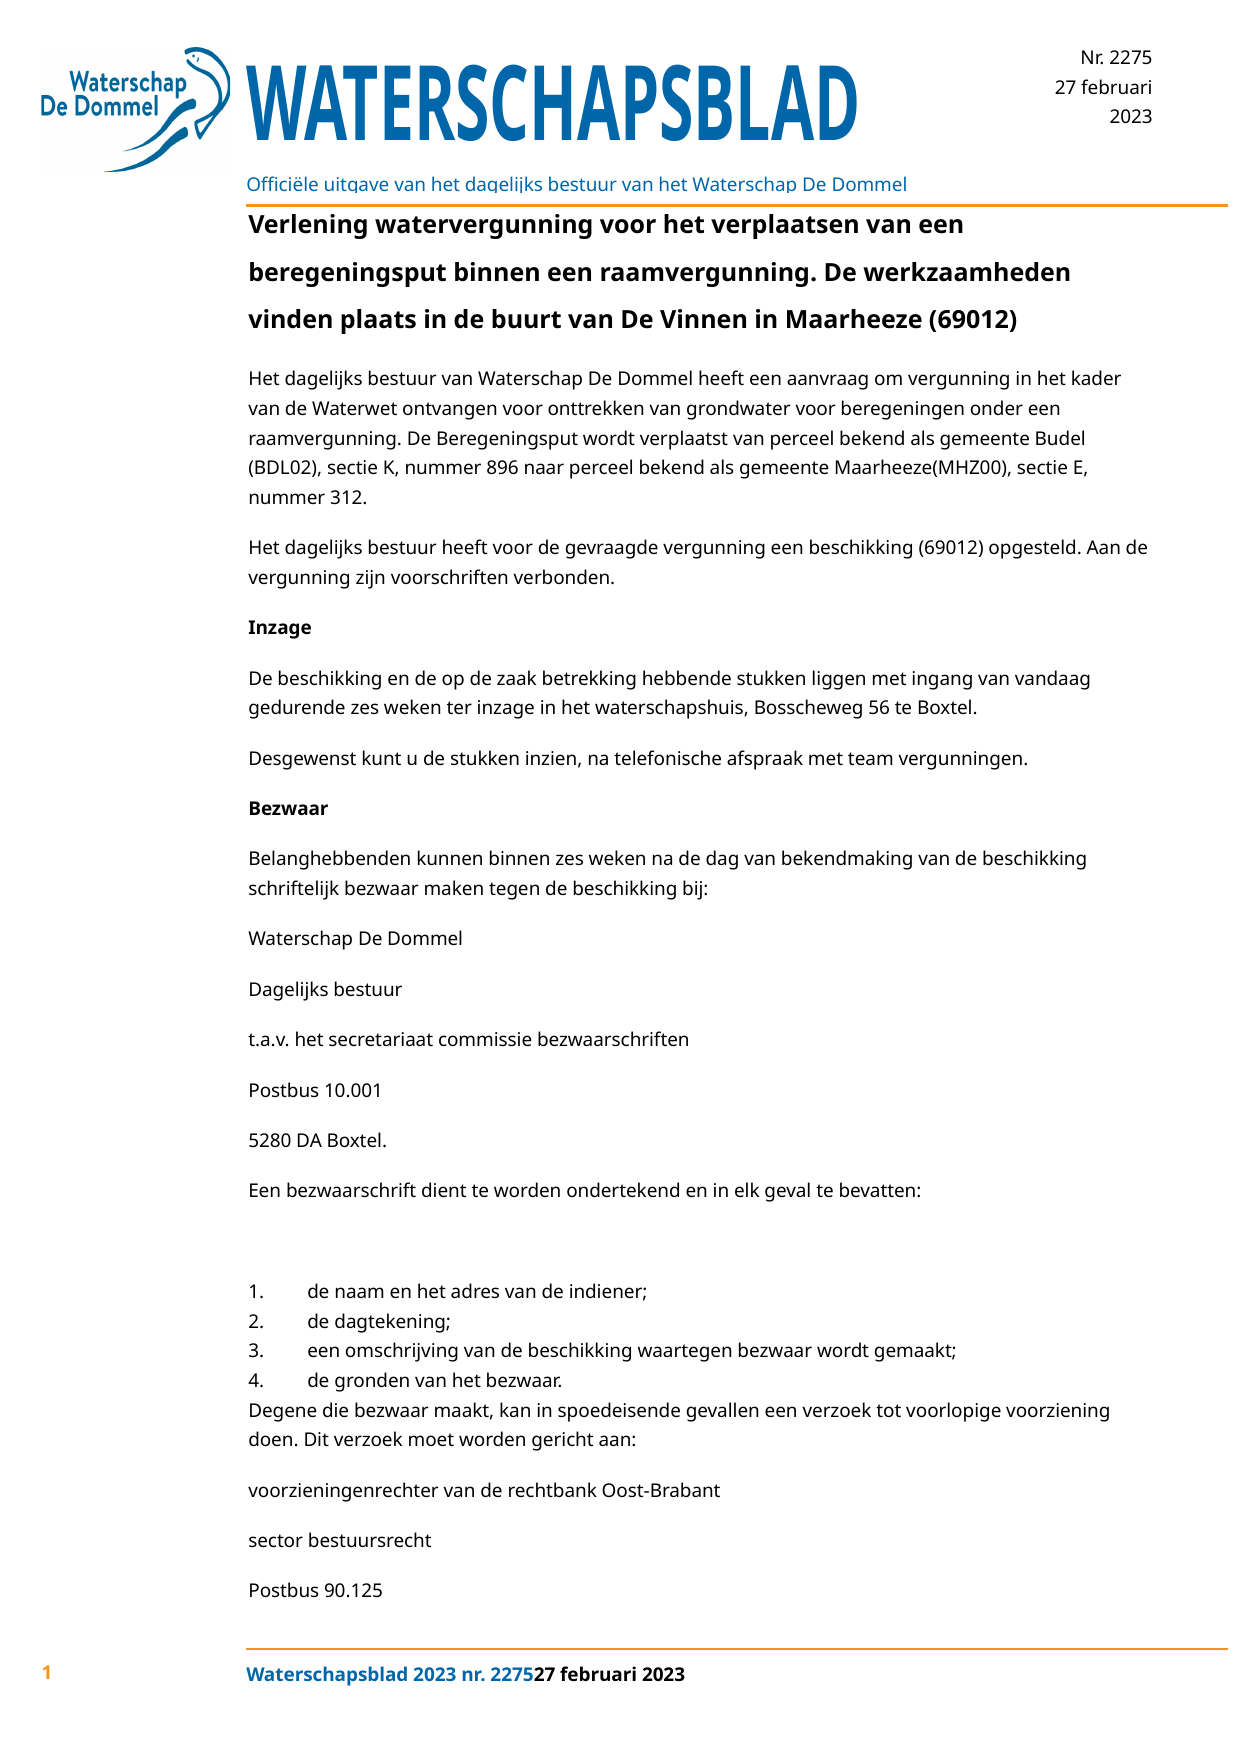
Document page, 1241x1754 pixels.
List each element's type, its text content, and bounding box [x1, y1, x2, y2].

picture [45, 99, 51, 111]
text Het dagelijks bestuur van Waterschap De Dommel heeft een aanvraag om vergunning in het kader van de Waterwet ontvangen voor onttrekken van grondwater voor beregeningen onder een raamvergunning. De Beregeningsput wordt verplaatst van perceel bekend als gemeente Budel (BDL02), sectie K, nummer 896 naar perceel bekend als gemeente Maarheeze(MHZ00), sectie E, nummer 312. [248, 366, 1152, 509]
text Bezwaar [248, 795, 1152, 821]
picture [41, 47, 231, 172]
text voorzieningenrechter van de rechtbank Oost-Brabant [248, 1477, 1152, 1502]
text sector bestuursrecht [248, 1527, 1152, 1553]
text t.a.v. het secretariaat commissie bezwaarschriften [248, 1026, 1152, 1052]
text Dagelijks bestuur [248, 976, 1152, 1002]
picture [198, 118, 210, 131]
text Belanghebbenden kunnen binnen zes weken na de dag van bekendmaking van de beschikking schriftelijk bezwaar maken tegen de beschikking bij: [248, 846, 1152, 901]
text Degene die bezwaar maakt, kan in spoedeisende gevallen een verzoek tot voorlopige voorziening doen. Dit verzoek moet worden gericht aan: [248, 1397, 1152, 1452]
list de dagtekening; [248, 1308, 1152, 1334]
text Verlening watervergunning voor het verplaatsen van een beregeningsput binnen een raamvergunning. De werkzaamheden vinden plaats in de buurt van De Vinnen in Maarheeze (69012) [248, 207, 1152, 336]
text Postbus 10.001 [248, 1077, 1152, 1102]
picture [204, 47, 231, 76]
text De beschikking en de op de zaak betrekking hebbende stukken liggen met ingang van vandaag gedurende zes weken ter inzage in het waterschapshuis, Bosscheweg 56 te Boxtel. [248, 665, 1152, 720]
list de naam en het adres van de indiener; [248, 1278, 1152, 1304]
list een omschrijving van de beschikking waartegen bezwaar wordt gemaakt; [248, 1338, 1152, 1363]
text Inzage [248, 614, 1152, 640]
text Een bezwaarschrift dient te worden ondertekend en in elk geval te bevatten: [248, 1178, 1152, 1203]
text Waterschap De Dommel [248, 926, 1152, 951]
text 5280 DA Boxtel. [248, 1127, 1152, 1153]
text Het dagelijks bestuur heeft voor de gevraagde vergunning een beschikking (69012) opgesteld. Aan de vergunning zijn voorschriften verbonden. [248, 534, 1152, 589]
text Postbus 90.125 [248, 1578, 1152, 1603]
list de gronden van het bezwaar. [248, 1367, 1152, 1393]
text Desgewenst kunt u de stukken inzien, na telefonische afspraak met team vergunningen. [248, 745, 1152, 770]
